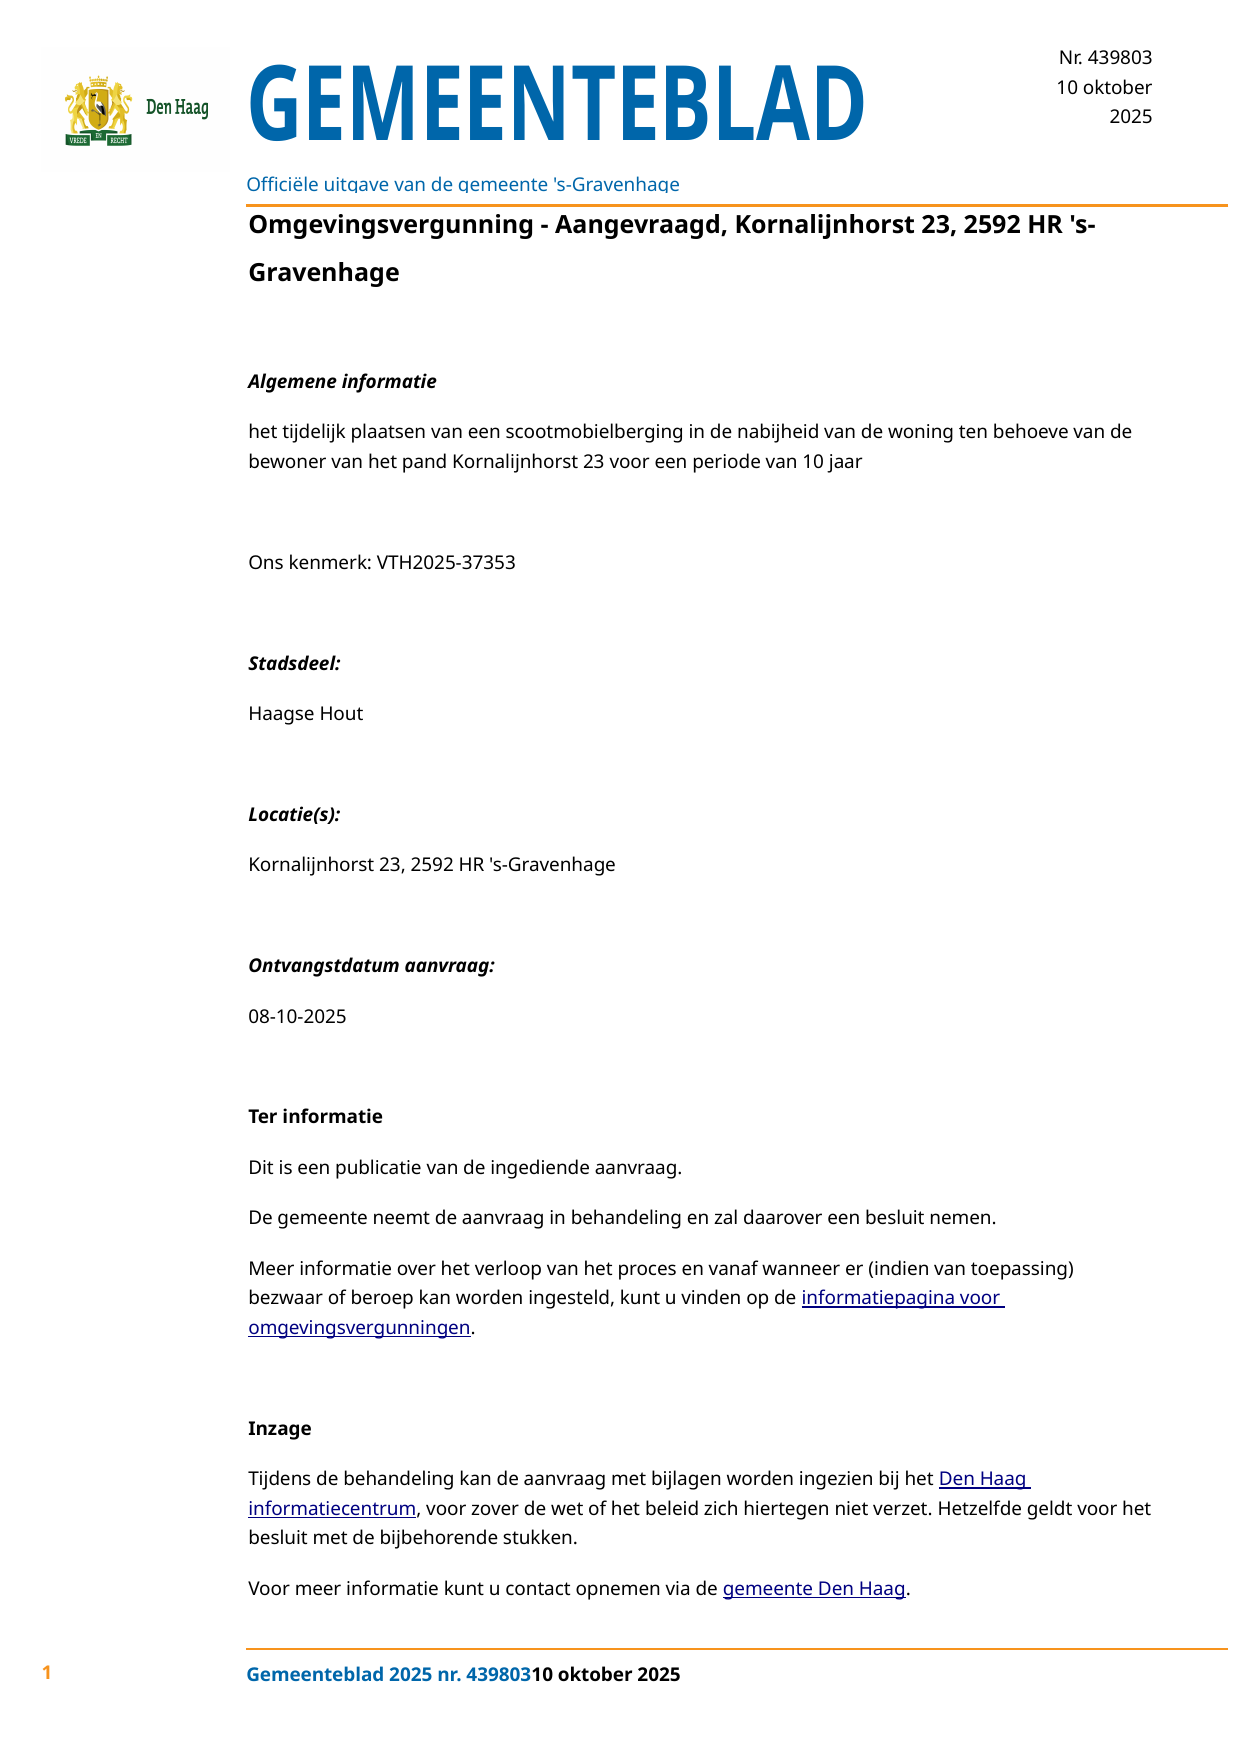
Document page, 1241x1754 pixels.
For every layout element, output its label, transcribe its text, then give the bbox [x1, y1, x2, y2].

text De gemeente neemt de aanvraag in behandeling en zal daarover een besluit nemen. [248, 1204, 1152, 1230]
text Haagse Hout [248, 700, 1152, 726]
text Voor meer informatie kunt u contact opnemen via de gemeente Den Haag. [248, 1575, 1152, 1601]
text Algemene informatie [248, 368, 1152, 394]
text Ons kenmerk: VTH2025-37353 [248, 549, 1152, 575]
text Ter informatie [248, 1104, 1152, 1129]
text Ontvangstdatum aanvraag: [248, 952, 1152, 978]
text het tijdelijk plaatsen van een scootmobielberging in de nabijheid van de woning ten behoeve van de bewoner van het pand Kornalijnhorst 23 voor een periode van 10 jaar [248, 419, 1152, 474]
text Dit is een publicatie van de ingediende aanvraag. [248, 1154, 1152, 1180]
text Kornalijnhorst 23, 2592 HR 's-Gravenhage [248, 852, 1152, 877]
text Stadsdeel: [248, 650, 1152, 676]
text 08-10-2025 [248, 1003, 1152, 1029]
text Locatie(s): [248, 801, 1152, 827]
text Tijdens de behandeling kan de aanvraag met bijlagen worden ingezien bij het Den Haag informatiecentrum, voor zover de wet of het beleid zich hiertegen niet verzet. Hetzelfde geldt voor het besluit met de bijbehorende stukken. [248, 1465, 1152, 1550]
text Meer informatie over het verloop van het proces en vanaf wanneer er (indien van toepassing) bezwaar of beroep kan worden ingesteld, kunt u vinden op de informatiepagina voor omgevingsvergunningen. [248, 1255, 1152, 1340]
text Omgevingsvergunning - Aangevraagd, Kornalijnhorst 23, 2592 HR 's-Gravenhage [248, 207, 1152, 288]
text Inzage [248, 1415, 1152, 1441]
picture [41, 47, 231, 172]
